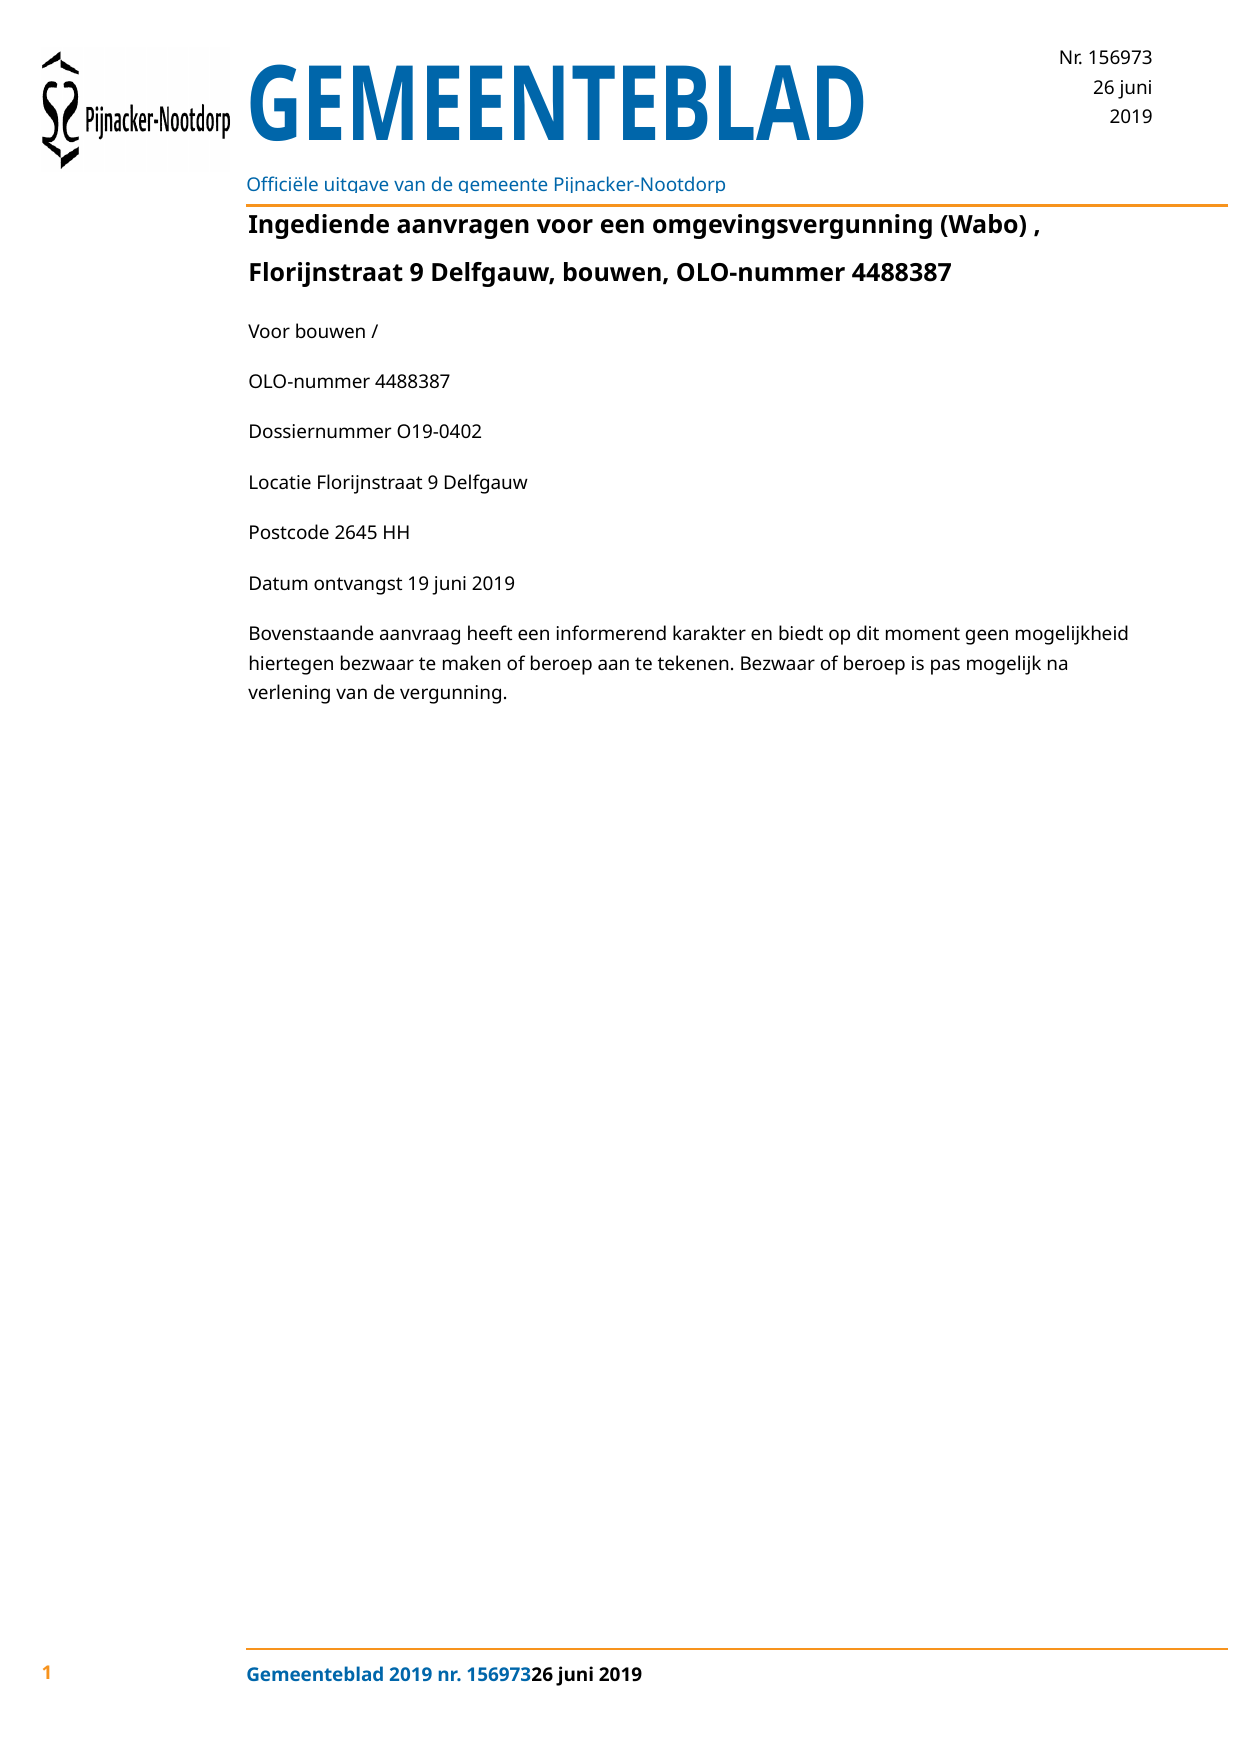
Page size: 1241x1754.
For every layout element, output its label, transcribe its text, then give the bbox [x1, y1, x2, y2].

text Postcode 2645 HH [248, 519, 1152, 545]
picture [41, 47, 231, 172]
text Ingediende aanvragen voor een omgevingsvergunning (Wabo) , Florijnstraat 9 Delfgauw, bouwen, OLO-nummer 4488387 [248, 207, 1152, 288]
text Locatie Florijnstraat 9 Delfgauw [248, 469, 1152, 495]
text OLO-nummer 4488387 [248, 368, 1152, 394]
text Datum ontvangst 19 juni 2019 [248, 570, 1152, 596]
text Voor bouwen / [248, 318, 1152, 344]
text Dossiernummer O19-0402 [248, 419, 1152, 444]
text Bovenstaande aanvraag heeft een informerend karakter en biedt op dit moment geen mogelijkheid hiertegen bezwaar te maken of beroep aan te tekenen. Bezwaar of beroep is pas mogelijk na verlening van de vergunning. [248, 620, 1152, 705]
